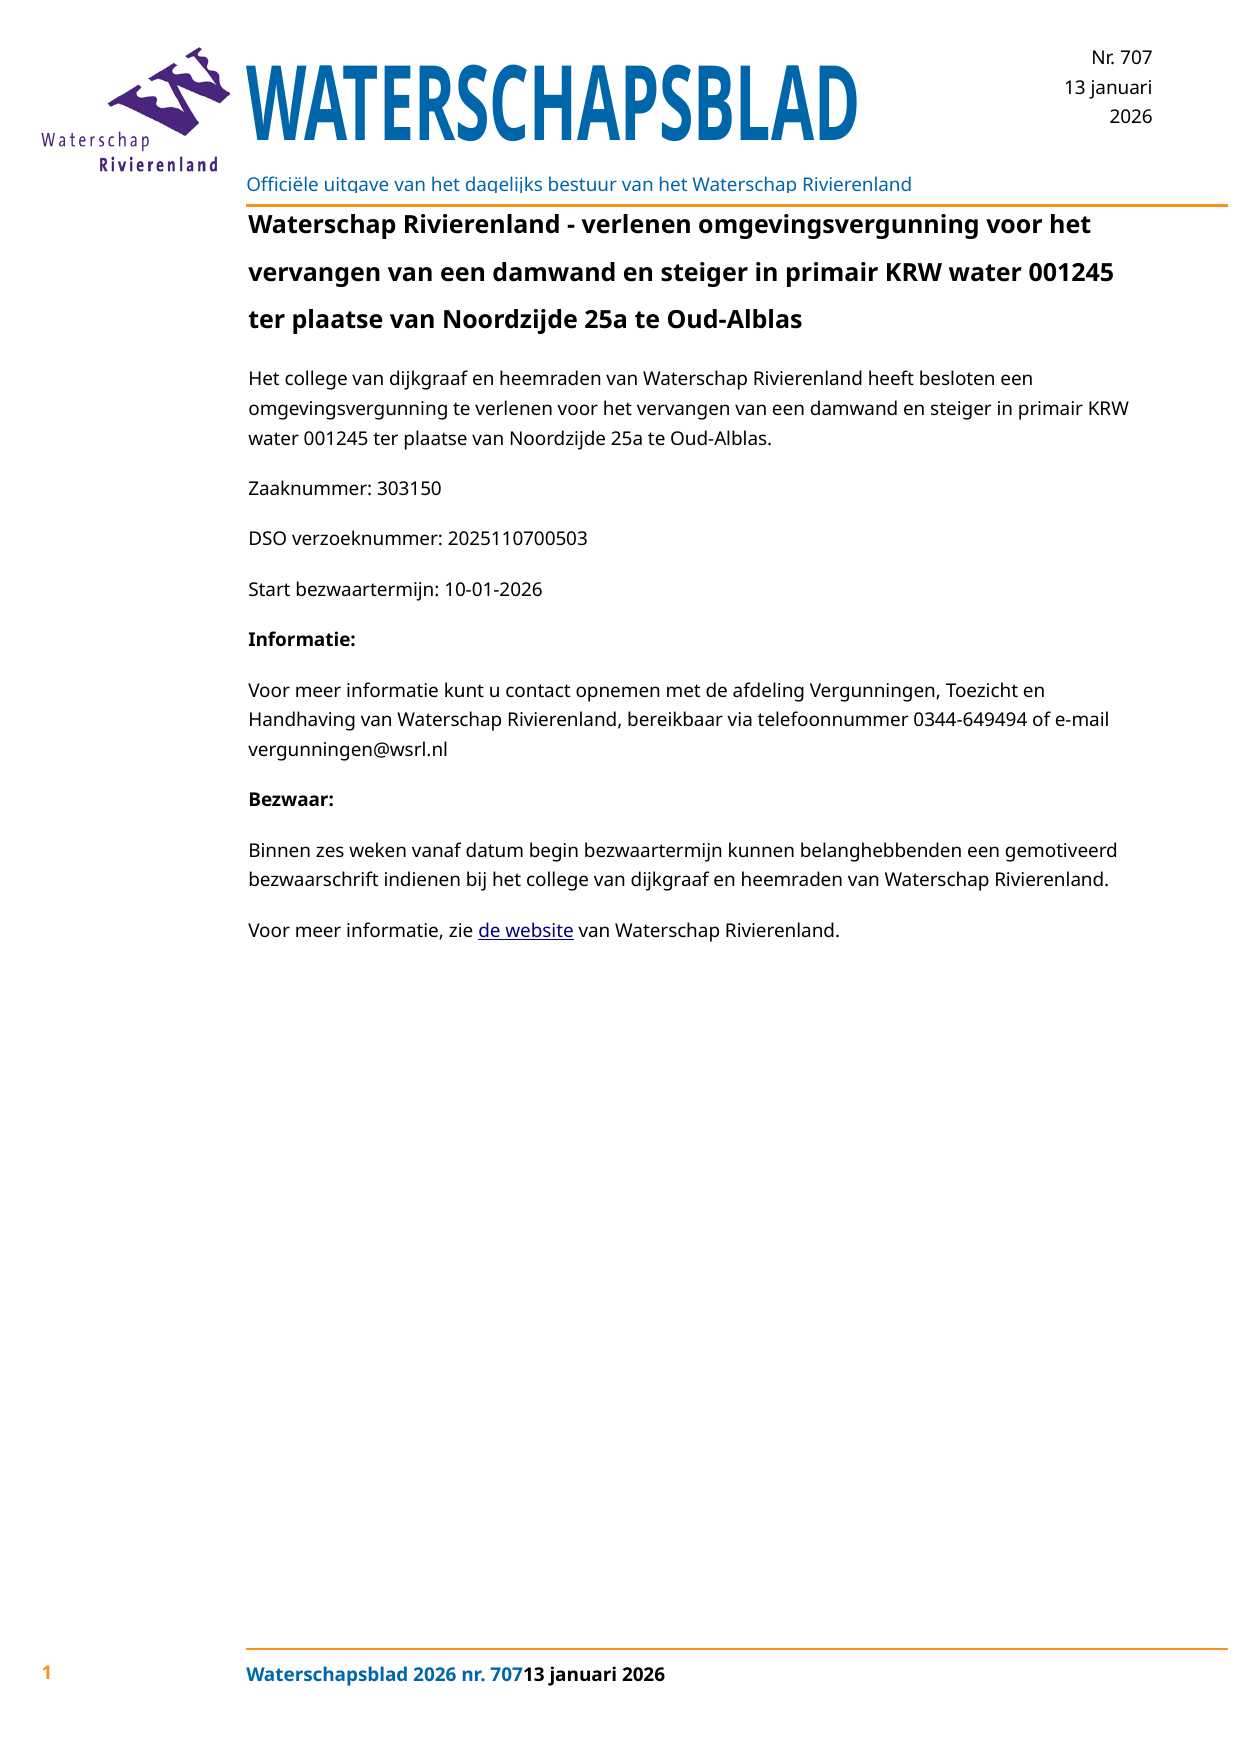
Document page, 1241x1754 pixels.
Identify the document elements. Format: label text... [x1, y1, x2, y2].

text Voor meer informatie, zie de website van Waterschap Rivierenland. [248, 917, 1152, 942]
text Het college van dijkgraaf en heemraden van Waterschap Rivierenland heeft besloten een omgevingsvergunning te verlenen voor het vervangen van een damwand en steiger in primair KRW water 001245 ter plaatse van Noordzijde 25a te Oud-Alblas. [248, 366, 1152, 450]
picture [41, 47, 231, 172]
text DSO verzoeknummer: 2025110700503 [248, 526, 1152, 551]
text Zaaknummer: 303150 [248, 475, 1152, 501]
text Bezwaar: [248, 786, 1152, 812]
text Waterschap Rivierenland - verlenen omgevingsvergunning voor het vervangen van een damwand en steiger in primair KRW water 001245 ter plaatse van Noordzijde 25a te Oud-Alblas [248, 207, 1152, 336]
text Binnen zes weken vanaf datum begin bezwaartermijn kunnen belanghebbenden een gemotiveerd bezwaarschrift indienen bij het college van dijkgraaf en heemraden van Waterschap Rivierenland. [248, 837, 1152, 892]
text Start bezwaartermijn: 10-01-2026 [248, 576, 1152, 602]
text Informatie: [248, 626, 1152, 652]
text Voor meer informatie kunt u contact opnemen met de afdeling Vergunningen, Toezicht en Handhaving van Waterschap Rivierenland, bereikbaar via telefoonnummer 0344-649494 of e-mail vergunningen@wsrl.nl [248, 677, 1152, 762]
